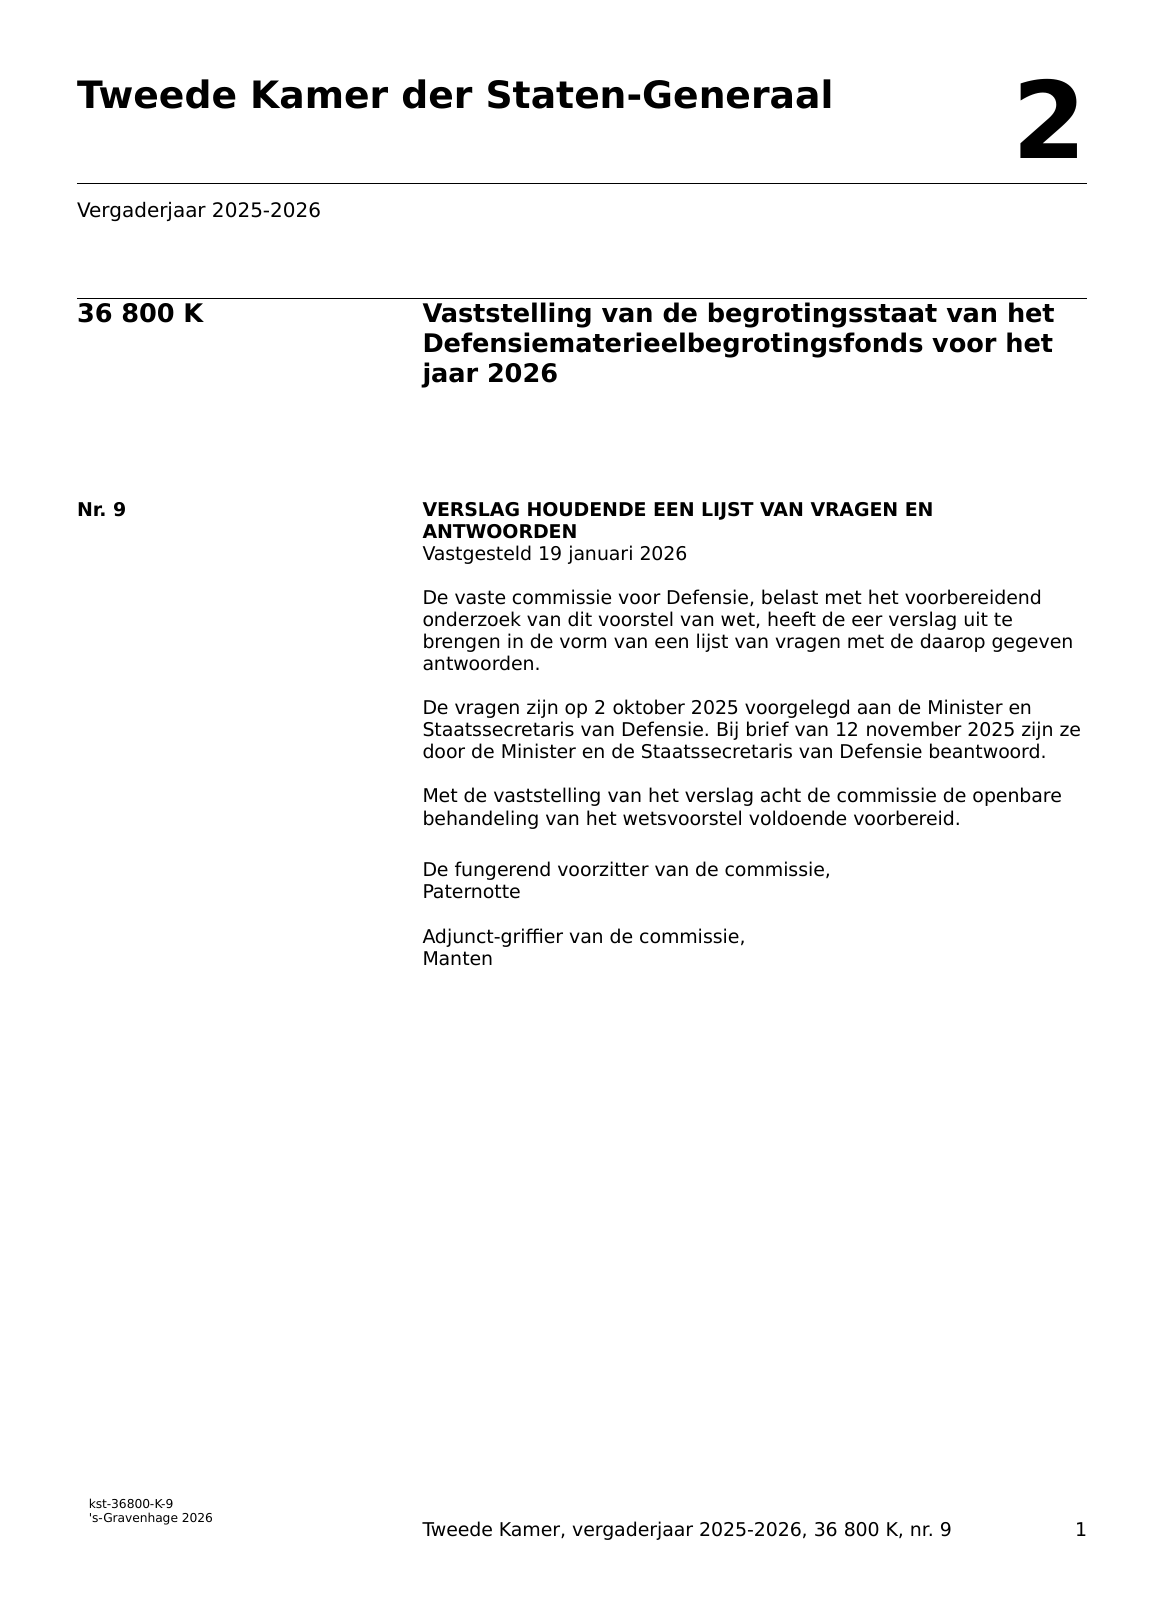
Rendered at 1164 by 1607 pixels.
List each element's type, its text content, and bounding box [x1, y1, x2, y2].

subtitle Nr. 9 VERSLAG HOUDENDE EEN LIJST VAN VRAGEN EN ANTWOORDEN [77, 499, 1087, 543]
table_header Tweede Kamer der Staten-Generaal [77, 59, 886, 183]
text Met de vaststelling van het verslag acht de commissie de openbare behandeling van het wetsvoorstel voldoende voorbereid. [422, 785, 1087, 829]
text De fungerend voorzitter van de commissie, Paternotte [422, 859, 1087, 903]
text De vaste commissie voor Defensie, belast met het voorbereidend onderzoek van dit voorstel van wet, heeft de eer verslag uit te brengen in de vorm van een lijst van vragen met de daarop gegeven antwoorden. [422, 587, 1087, 675]
text Adjunct-griffier van de commissie, Manten [422, 926, 1087, 969]
text Vastgesteld 19 januari 2026 [422, 543, 1087, 565]
table_cell Vergaderjaar 2025-2026 [77, 184, 1087, 298]
text De vragen zijn op 2 oktober 2025 voorgelegd aan de Minister en Staatssecretaris van Defensie. Bij brief van 12 november 2025 zijn ze door de Minister en de Staatssecretaris van Defensie beantwoord. [422, 697, 1087, 763]
table_header 2 [886, 59, 1087, 183]
text kst-36800-K-9 [88, 1497, 323, 1511]
text 's-Gravenhage 2026 [88, 1511, 323, 1525]
subtitle 36 800 K Vaststelling van de begrotingsstaat van het Defensiematerieelbegrotingsfonds voor het jaar 2026 [77, 299, 1087, 388]
